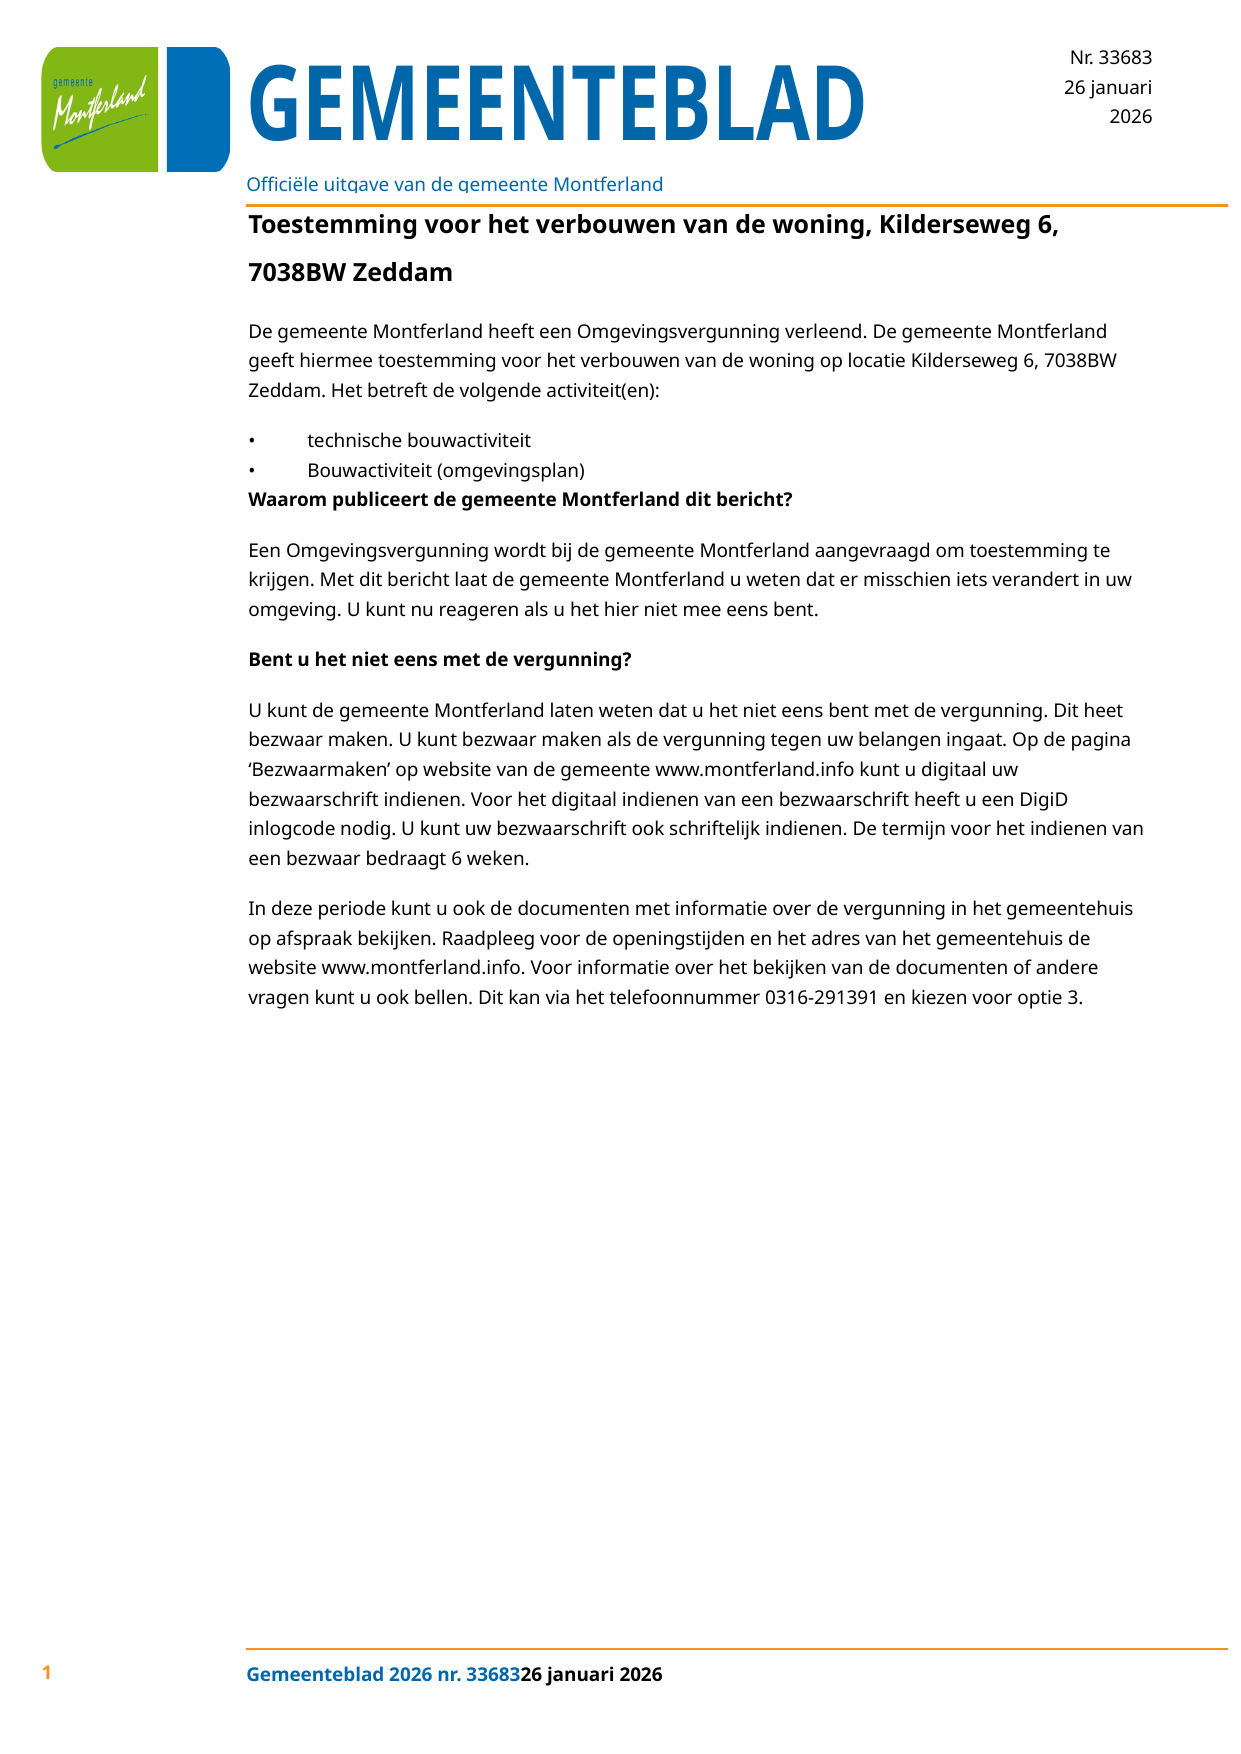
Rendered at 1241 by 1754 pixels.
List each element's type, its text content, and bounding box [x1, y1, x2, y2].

text Bent u het niet eens met de vergunning? [248, 647, 1152, 672]
text Waarom publiceert de gemeente Montferland dit bericht? [248, 487, 1152, 512]
text De gemeente Montferland heeft een Omgevingsvergunning verleend. De gemeente Montferland geeft hiermee toestemming voor het verbouwen van de woning op locatie Kilderseweg 6, 7038BW Zeddam. Het betreft de volgende activiteit(en): [248, 318, 1152, 403]
picture [41, 47, 231, 172]
text Toestemming voor het verbouwen van de woning, Kilderseweg 6, 7038BW Zeddam [248, 207, 1152, 288]
text Een Omgevingsvergunning wordt bij de gemeente Montferland aangevraagd om toestemming te krijgen. Met dit bericht laat de gemeente Montferland u weten dat er misschien iets verandert in uw omgeving. U kunt nu reageren als u het hier niet mee eens bent. [248, 537, 1152, 622]
text In deze periode kunt u ook de documenten met informatie over de vergunning in het gemeentehuis op afspraak bekijken. Raadpleeg voor de openingstijden en het adres van het gemeentehuis de website www.montferland.info. Voor informatie over het bekijken van de documenten of andere vragen kunt u ook bellen. Dit kan via het telefoonnummer 0316-291391 en kiezen voor optie 3. [248, 895, 1152, 1010]
list Bouwactiviteit (omgevingsplan) [248, 457, 1152, 483]
list technische bouwactiviteit [248, 427, 1152, 453]
text U kunt de gemeente Montferland laten weten dat u het niet eens bent met de vergunning. Dit heet bezwaar maken. U kunt bezwaar maken als de vergunning tegen uw belangen ingaat. Op de pagina ‘Bezwaarmaken’ op website van de gemeente www.montferland.info kunt u digitaal uw bezwaarschrift indienen. Voor het digitaal indienen van een bezwaarschrift heeft u een DigiD inlogcode nodig. U kunt uw bezwaarschrift ook schriftelijk indienen. De termijn voor het indienen van een bezwaar bedraagt 6 weken. [248, 697, 1152, 871]
